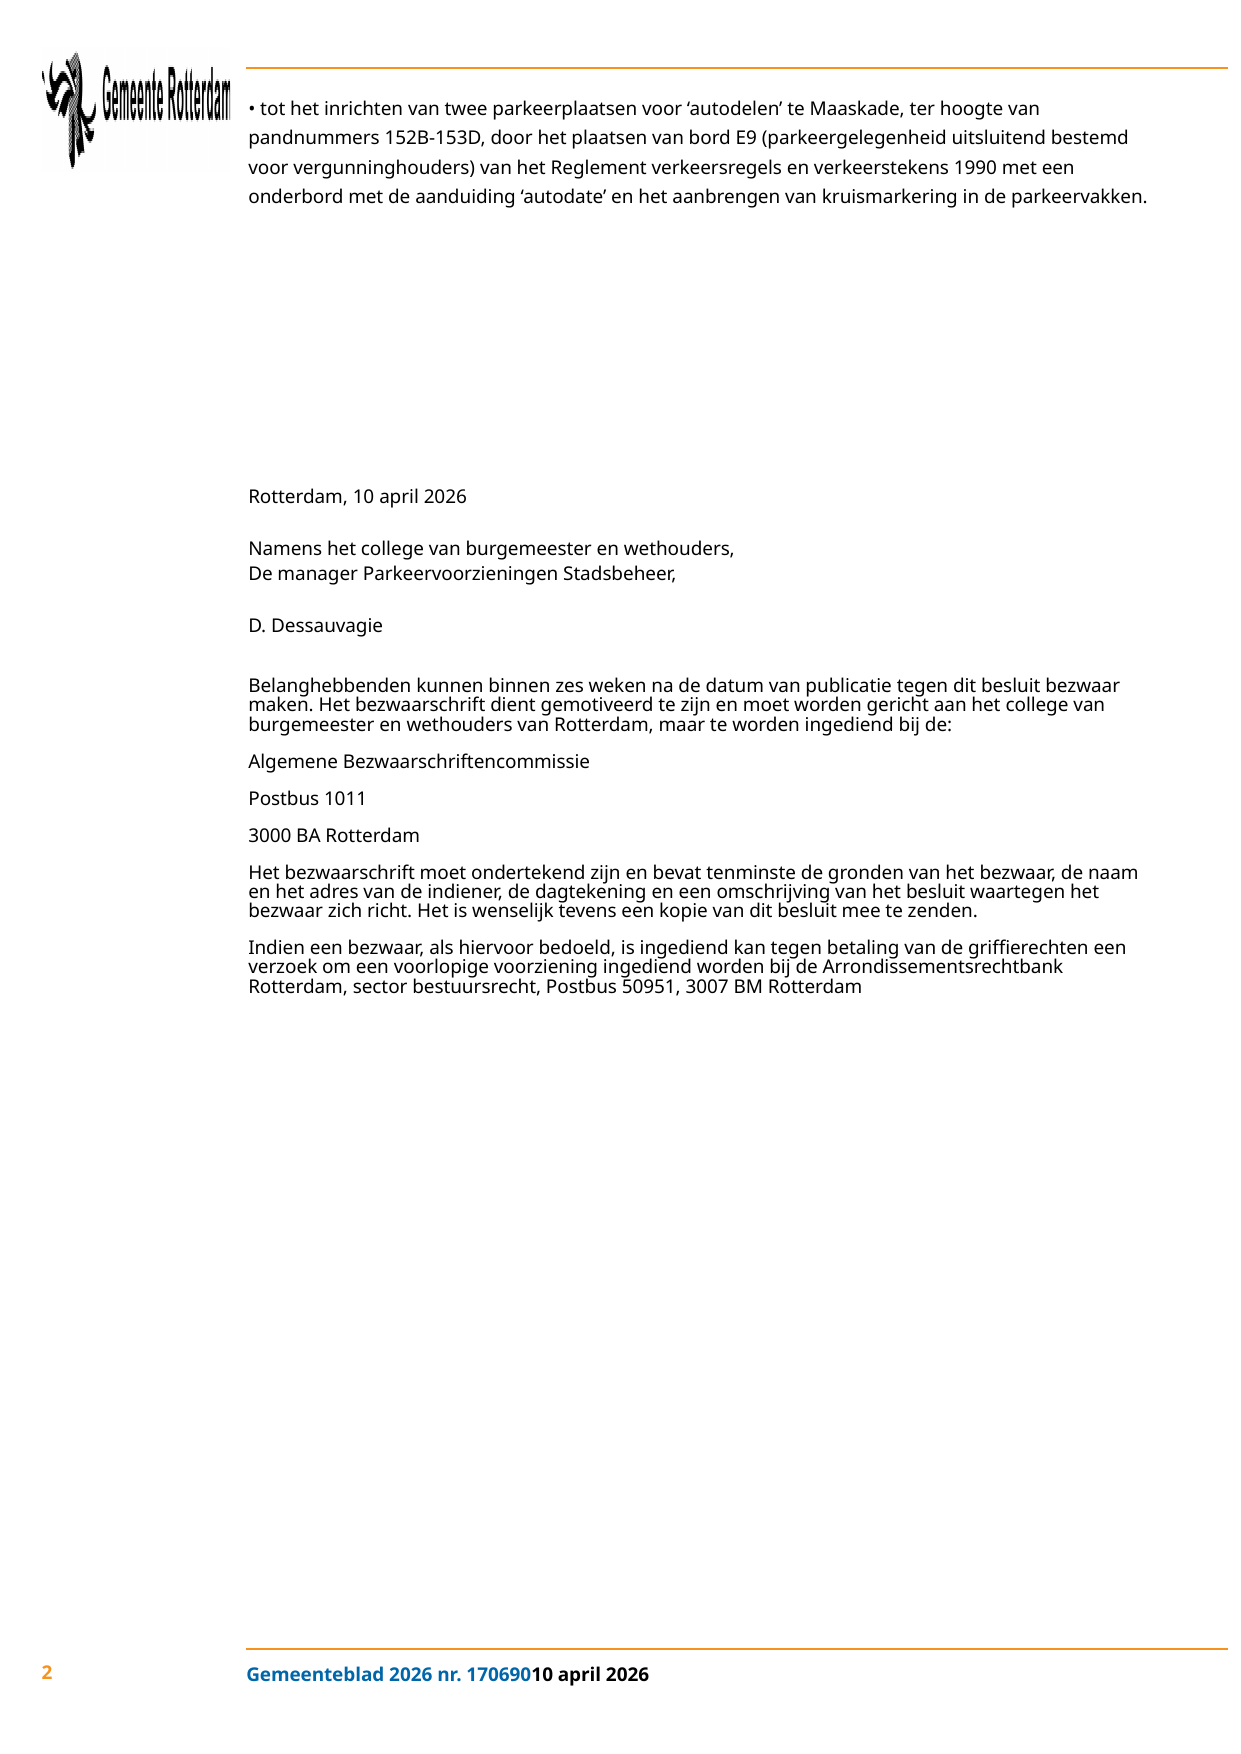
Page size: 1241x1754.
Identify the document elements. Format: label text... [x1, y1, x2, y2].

text Indien een bezwaar, als hiervoor bedoeld, is ingediend kan tegen betaling van de griffierechten een verzoek om een voorlopige voorziening ingediend worden bij de Arrondissementsrechtbank Rotterdam, sector bestuursrecht, Postbus 50951, 3007 BM Rotterdam [248, 939, 1152, 997]
text Belanghebbenden kunnen binnen zes weken na de datum van publicatie tegen dit besluit bezwaar maken. Het bezwaarschrift dient gemotiveerd te zijn en moet worden gericht aan het college van burgemeester en wethouders van Rotterdam, maar te worden ingediend bij de: [248, 677, 1152, 735]
text D. Dessauvagie [248, 612, 1152, 638]
text Namens het college van burgemeester en wethouders, [248, 535, 1152, 561]
text Rotterdam, 10 april 2026 [248, 483, 1152, 509]
text Algemene Bezwaarschriftencommissie [248, 753, 1152, 772]
text 3000 BA Rotterdam [248, 827, 1152, 846]
text Het bezwaarschrift moet ondertekend zijn en bevat tenminste de gronden van het bezwaar, de naam en het adres van de indiener, de dagtekening en een omschrijving van het besluit waartegen het bezwaar zich richt. Het is wenselijk tevens een kopie van dit besluit mee te zenden. [248, 864, 1152, 921]
text Postbus 1011 [248, 790, 1152, 809]
text De manager Parkeervoorzieningen Stadsbeheer, [248, 561, 1152, 586]
text • tot het inrichten van twee parkeerplaatsen voor ‘autodelen’ te Maaskade, ter hoogte van pandnummers 152B-153D, door het plaatsen van bord E9 (parkeergelegenheid uitsluitend bestemd voor vergunninghouders) van het Reglement verkeersregels en verkeerstekens 1990 met een onderbord met de aanduiding ‘autodate’ en het aanbrengen van kruismarkering in de parkeervakken. [248, 95, 1152, 209]
picture [41, 47, 231, 172]
